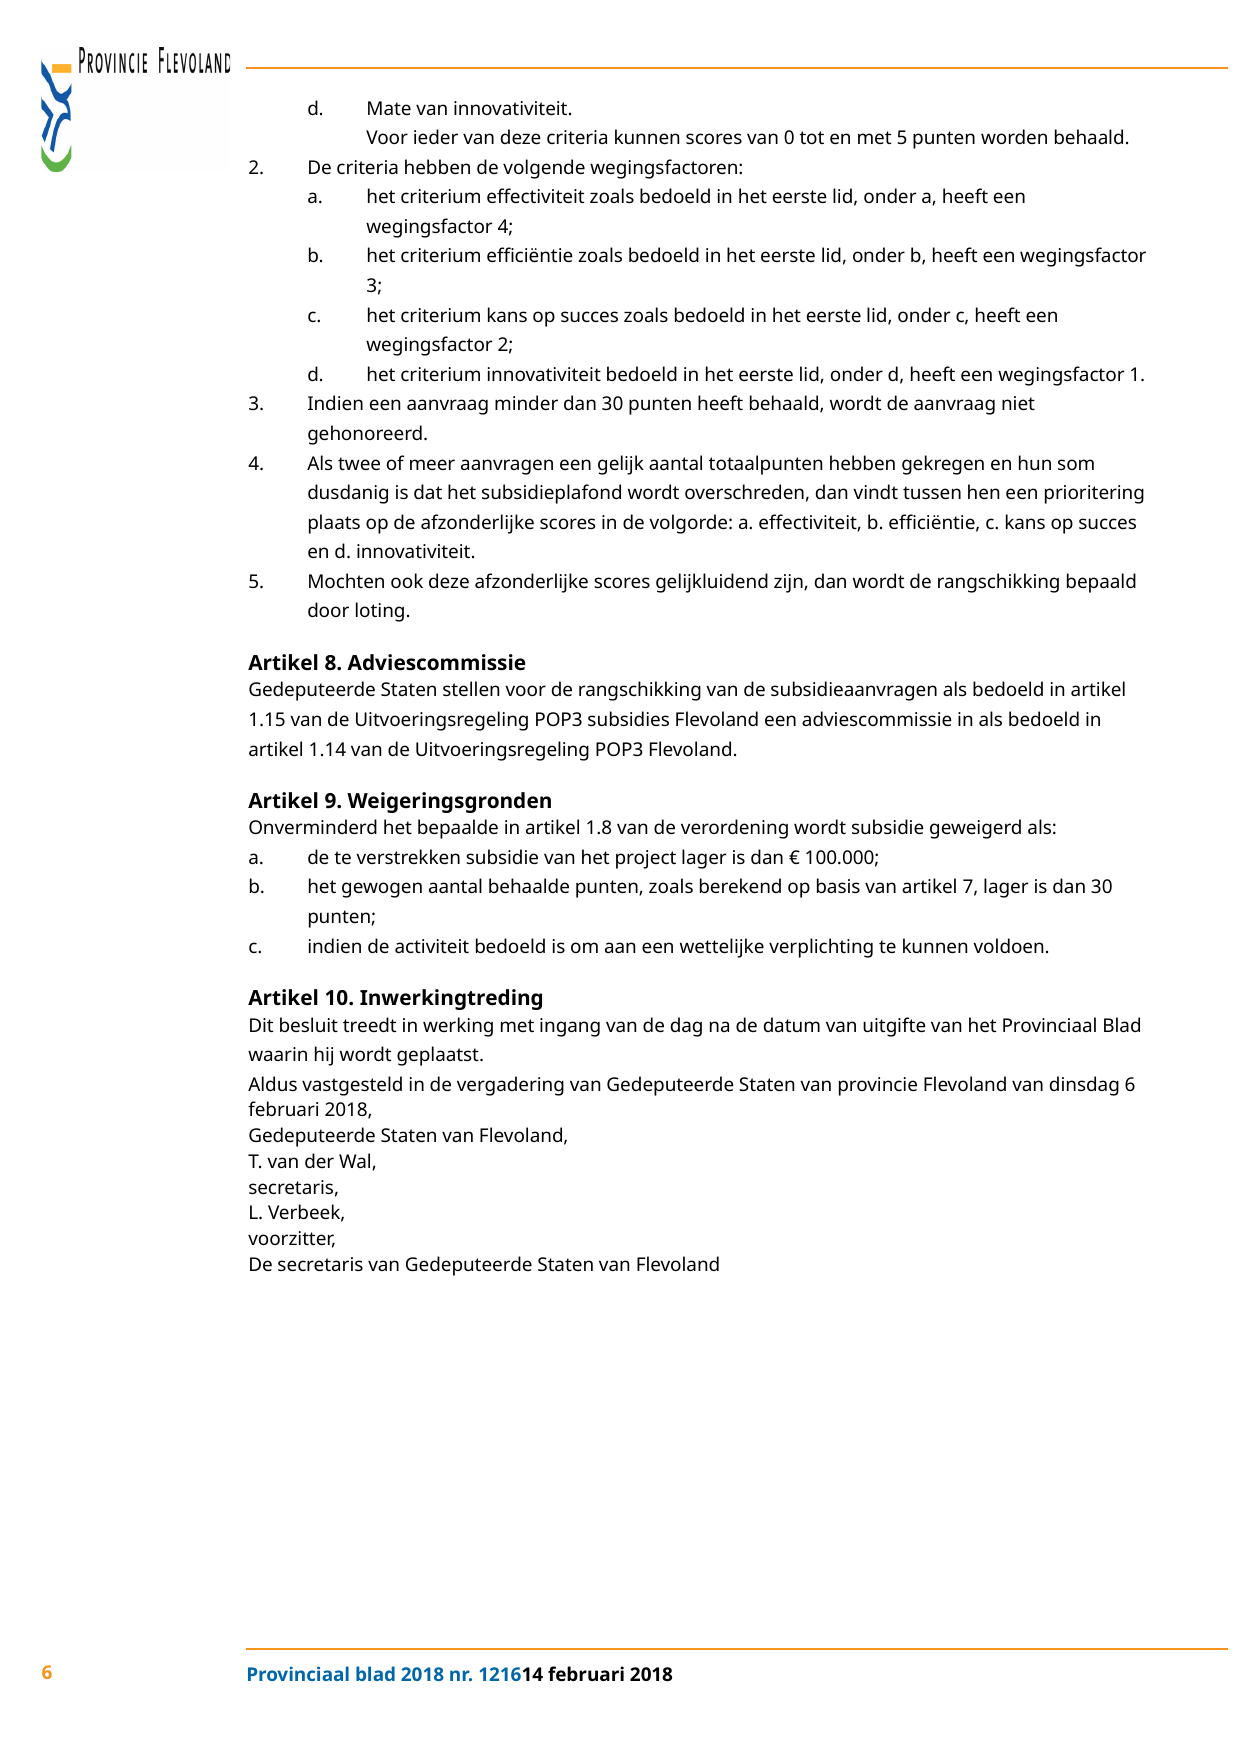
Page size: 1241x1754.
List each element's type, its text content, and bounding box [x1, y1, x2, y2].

text Artikel 8. Adviescommissie [248, 648, 1152, 677]
list indien de activiteit bedoeld is om aan een wettelijke verplichting te kunnen voldoen. [248, 933, 1152, 959]
list het criterium effectiviteit zoals bedoeld in het eerste lid, onder a, heeft een wegingsfactor 4; [307, 183, 1152, 239]
list het criterium innovativiteit bedoeld in het eerste lid, onder d, heeft een wegingsfactor 1. [307, 361, 1152, 387]
list Indien een aanvraag minder dan 30 punten heeft behaald, wordt de aanvraag niet gehonoreerd. [248, 391, 1152, 446]
picture [41, 47, 231, 172]
text Gedeputeerde Staten van Flevoland, [248, 1122, 1152, 1148]
text L. Verbeek, [248, 1199, 1152, 1225]
list het criterium efficiëntie zoals bedoeld in het eerste lid, onder b, heeft een wegingsfactor 3; [307, 243, 1152, 298]
text De secretaris van Gedeputeerde Staten van Flevoland [248, 1251, 1152, 1277]
list het criterium kans op succes zoals bedoeld in het eerste lid, onder c, heeft een wegingsfactor 2; [307, 302, 1152, 357]
text Gedeputeerde Staten stellen voor de rangschikking van de subsidieaanvragen als bedoeld in artikel 1.15 van de Uitvoeringsregeling POP3 subsidies Flevoland een adviescommissie in als bedoeld in artikel 1.14 van de Uitvoeringsregeling POP3 Flevoland. [248, 677, 1152, 761]
text Artikel 10. Inwerkingtreding [248, 983, 1152, 1012]
list Mochten ook deze afzonderlijke scores gelijkluidend zijn, dan wordt de rangschikking bepaald door loting. [248, 568, 1152, 623]
text T. van der Wal, [248, 1148, 1152, 1174]
list Voor ieder van deze criteria kunnen scores van 0 tot en met 5 punten worden behaald. [307, 124, 1152, 150]
list de te verstrekken subsidie van het project lager is dan € 100.000; [248, 844, 1152, 870]
text Aldus vastgesteld in de vergadering van Gedeputeerde Staten van provincie Flevoland van dinsdag 6 februari 2018, [248, 1071, 1152, 1122]
list Als twee of meer aanvragen een gelijk aantal totaalpunten hebben gekregen en hun som dusdanig is dat het subsidieplafond wordt overschreden, dan vindt tussen hen een prioritering plaats op de afzonderlijke scores in de volgorde: a. effectiviteit, b. efficiëntie, c. kans op succes en d. innovativiteit. [248, 450, 1152, 564]
text voorzitter, [248, 1225, 1152, 1251]
text secretaris, [248, 1174, 1152, 1199]
text Artikel 9. Weigeringsgronden [248, 786, 1152, 814]
text Onverminderd het bepaalde in artikel 1.8 van de verordening wordt subsidie geweigerd als: [248, 814, 1152, 840]
list De criteria hebben de volgende wegingsfactoren: [248, 154, 1152, 180]
list het gewogen aantal behaalde punten, zoals berekend op basis van artikel 7, lager is dan 30 punten; [248, 874, 1152, 929]
list Mate van innovativiteit. [307, 95, 1152, 121]
text Dit besluit treedt in werking met ingang van de dag na de datum van uitgifte van het Provinciaal Blad waarin hij wordt geplaatst. [248, 1012, 1152, 1067]
